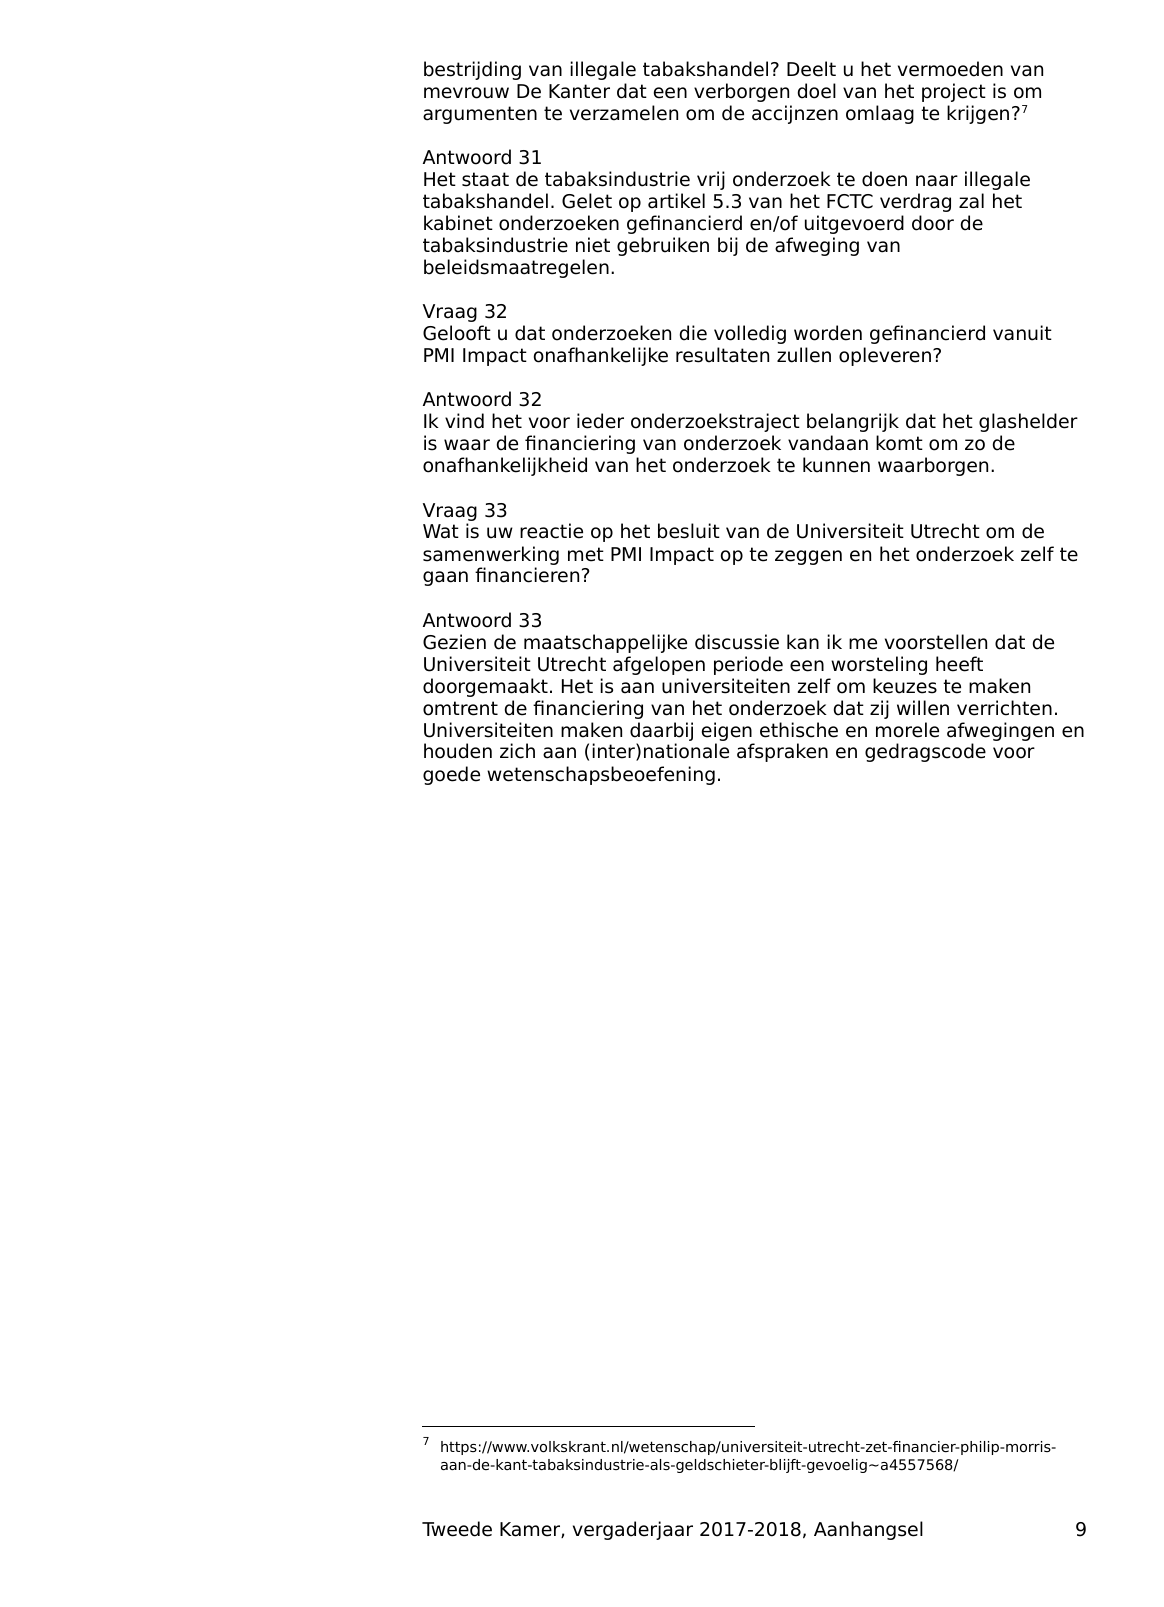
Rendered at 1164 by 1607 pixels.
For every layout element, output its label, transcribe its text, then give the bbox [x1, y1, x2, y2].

text Antwoord 32 [422, 389, 1087, 411]
text Vraag 33 [422, 499, 1087, 521]
text Wat is uw reactie op het besluit van de Universiteit Utrecht om de samenwerking met PMI Impact op te zeggen en het onderzoek zelf te gaan financieren? [422, 521, 1087, 587]
text Ik vind het voor ieder onderzoekstraject belangrijk dat het glashelder is waar de financiering van onderzoek vandaan komt om zo de onafhankelijkheid van het onderzoek te kunnen waarborgen. [422, 411, 1087, 477]
text Gezien de maatschappelijke discussie kan ik me voorstellen dat de Universiteit Utrecht afgelopen periode een worsteling heeft doorgemaakt. Het is aan universiteiten zelf om keuzes te maken omtrent de financiering van het onderzoek dat zij willen verrichten. Universiteiten maken daarbij eigen ethische en morele afwegingen en houden zich aan (inter)nationale afspraken en gedragscode voor goede wetenschapsbeoefening. [422, 632, 1087, 785]
text Het staat de tabaksindustrie vrij onderzoek te doen naar illegale tabakshandel. Gelet op artikel 5.3 van het FCTC verdrag zal het kabinet onderzoeken gefinancierd en/of uitgevoerd door de tabaksindustrie niet gebruiken bij de afweging van beleidsmaatregelen. [422, 169, 1087, 279]
text Gelooft u dat onderzoeken die volledig worden gefinancierd vanuit PMI Impact onafhankelijke resultaten zullen opleveren? [422, 323, 1087, 367]
text Antwoord 33 [422, 609, 1087, 632]
text Vraag 32 [422, 301, 1087, 323]
text Antwoord 31 [422, 147, 1087, 169]
text bestrijding van illegale tabakshandel? Deelt u het vermoeden van mevrouw De Kanter dat een verborgen doel van het project is om argumenten te verzamelen om de accijnzen omlaag te krijgen? [422, 59, 1087, 125]
text https://www.volkskrant.nl/wetenschap/universiteit-utrecht-zet-financier-philip-morris-aan-de-kant-tabaksindustrie-als-geldschieter-blijft-gevoelig~a4557568/ [422, 1435, 1087, 1474]
